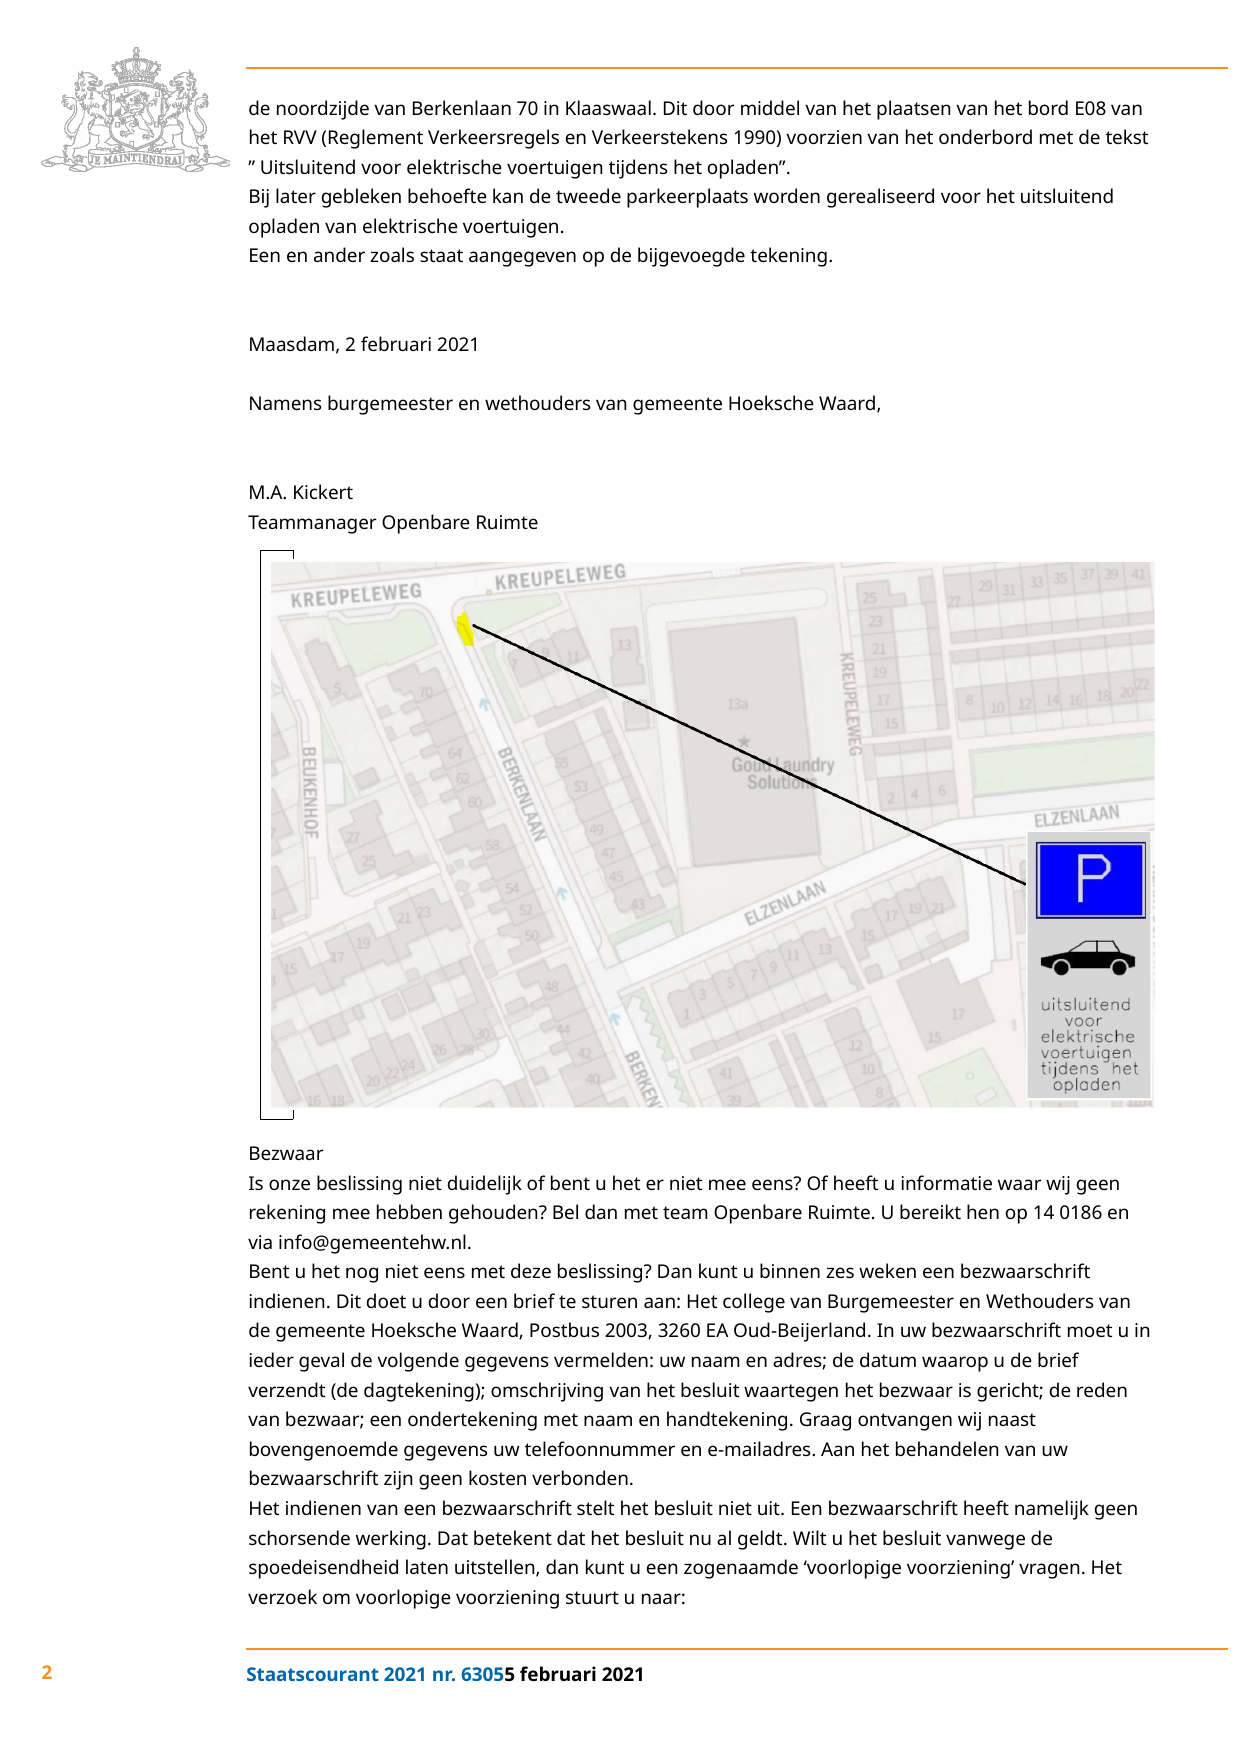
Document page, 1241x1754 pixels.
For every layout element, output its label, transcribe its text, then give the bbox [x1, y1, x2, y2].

text M.A. Kickert [248, 479, 1152, 505]
text Bent u het nog niet eens met deze beslissing? Dan kunt u binnen zes weken een bezwaarschrift indienen. Dit doet u door een brief te sturen aan: Het college van Burgemeester en Wethouders van de gemeente Hoeksche Waard, Postbus 2003, 3260 EA Oud-Beijerland. In uw bezwaarschrift moet u in ieder geval de volgende gegevens vermelden: uw naam en adres; de datum waarop u de brief verzendt (de dagtekening); omschrijving van het besluit waartegen het bezwaar is gericht; de reden van bezwaar; een ondertekening met naam en handtekening. Graag ontvangen wij naast bovengenoemde gegevens uw telefoonnummer en e-mailadres. Aan het behandelen van uw bezwaarschrift zijn geen kosten verbonden. [248, 1258, 1152, 1491]
text Het indienen van een bezwaarschrift stelt het besluit niet uit. Een bezwaarschrift heeft namelijk geen schorsende werking. Dat betekent dat het besluit nu al geldt. Wilt u het besluit vanwege de spoedeisendheid laten uitstellen, dan kunt u een zogenaamde ‘voorlopige voorziening’ vragen. Het verzoek om voorlopige voorziening stuurt u naar: [248, 1495, 1152, 1609]
text Namens burgemeester en wethouders van gemeente Hoeksche Waard, [248, 391, 1152, 416]
text de noordzijde van Berkenlaan 70 in Klaaswaal. Dit door middel van het plaatsen van het bord E08 van het RVV (Reglement Verkeersregels en Verkeerstekens 1990) voorzien van het onderbord met de tekst ” Uitsluitend voor elektrische voertuigen tijdens het opladen”. [248, 95, 1152, 180]
picture [41, 47, 231, 172]
text Een en ander zoals staat aangegeven op de bijgevoegde tekening. [248, 243, 1152, 268]
text Bezwaar [248, 1140, 1152, 1166]
text Maasdam, 2 februari 2021 [248, 331, 1152, 357]
text Teammanager Openbare Ruimte [248, 509, 1152, 535]
picture [268, 559, 1155, 1110]
text Is onze beslissing niet duidelijk of bent u het er niet mee eens? Of heeft u informatie waar wij geen rekening mee hebben gehouden? Bel dan met team Openbare Ruimte. U bereikt hen op 14 0186 en via info@gemeentehw.nl. [248, 1170, 1152, 1254]
text Bij later gebleken behoefte kan de tweede parkeerplaats worden gerealiseerd voor het uitsluitend opladen van elektrische voertuigen. [248, 183, 1152, 239]
